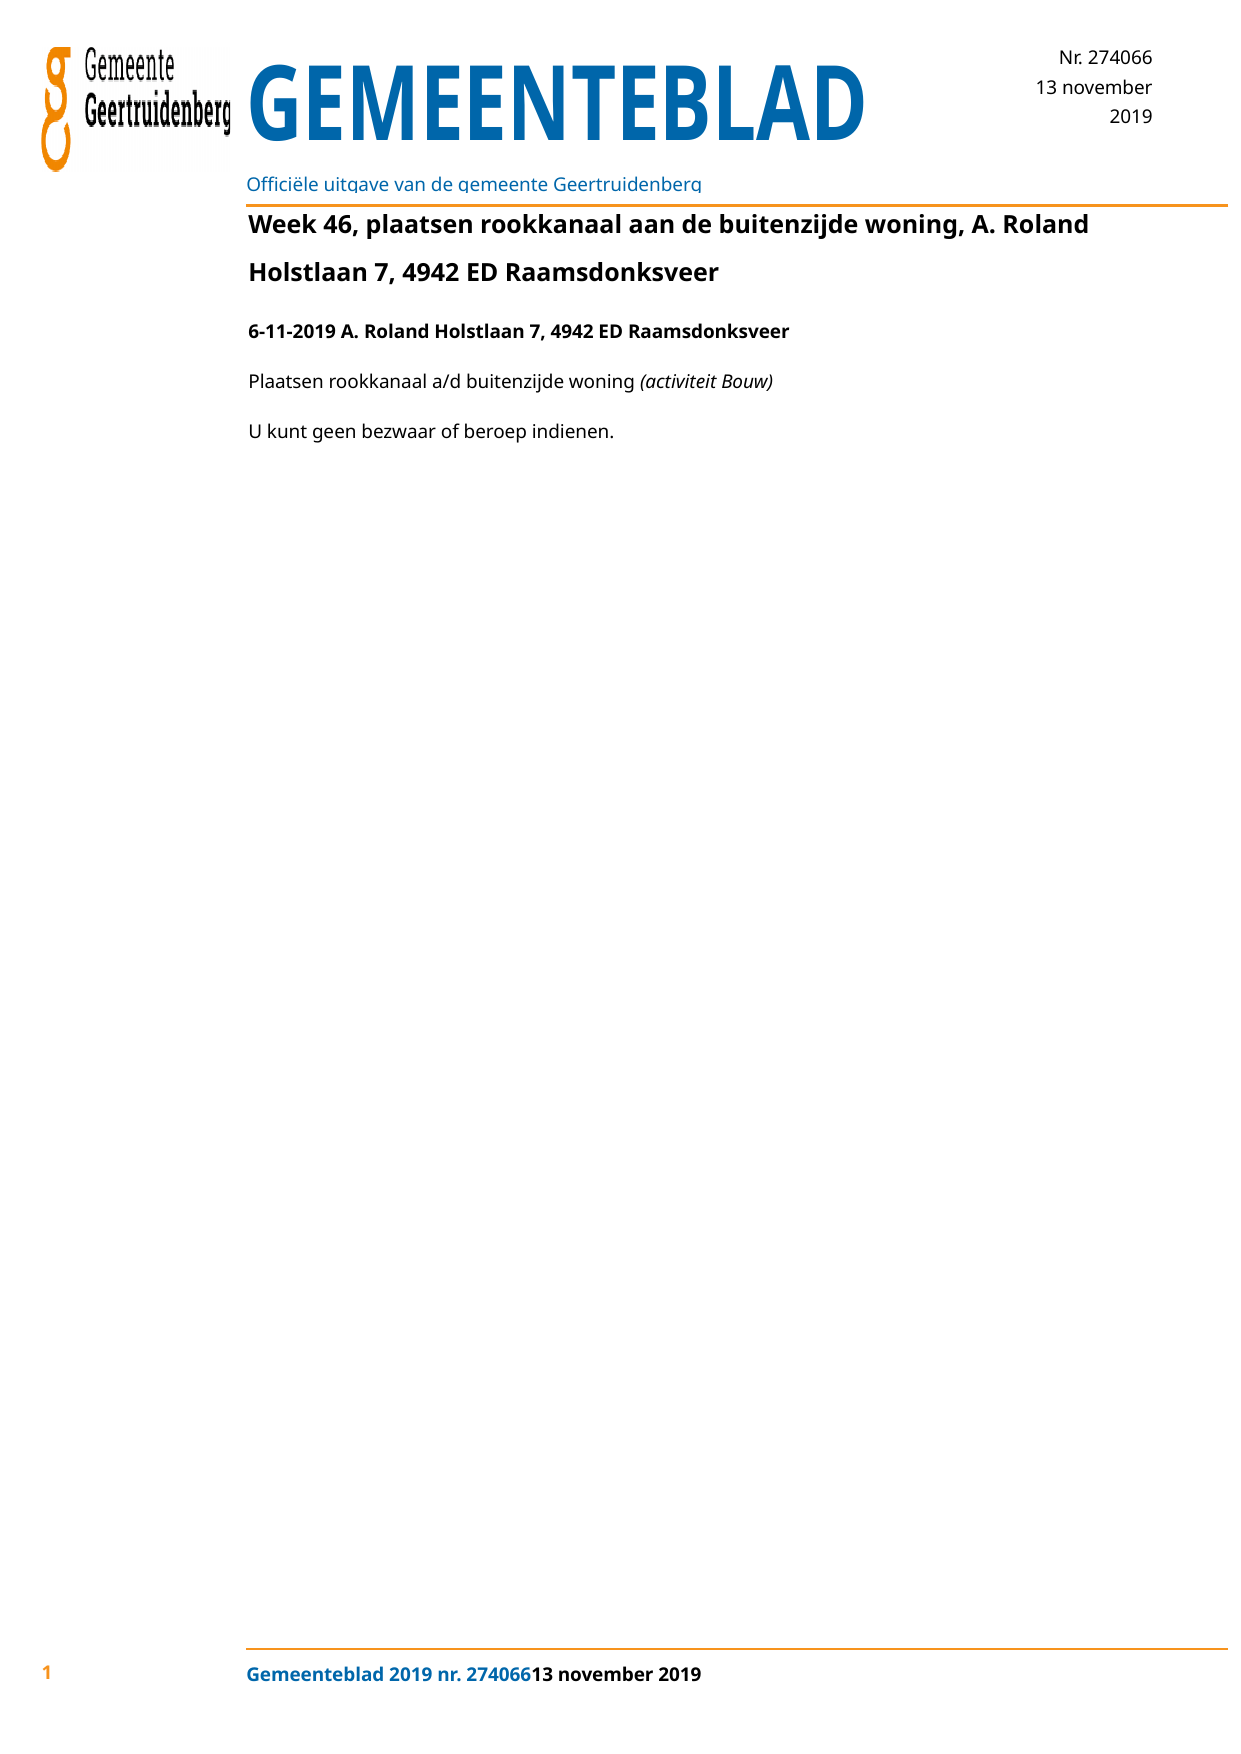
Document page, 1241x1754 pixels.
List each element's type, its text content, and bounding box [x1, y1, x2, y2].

picture [41, 47, 231, 172]
text Plaatsen rookkanaal a/d buitenzijde woning (activiteit Bouw) [248, 368, 1152, 394]
text Week 46, plaatsen rookkanaal aan de buitenzijde woning, A. Roland Holstlaan 7, 4942 ED Raamsdonksveer [248, 207, 1152, 288]
text 6-11-2019 A. Roland Holstlaan 7, 4942 ED Raamsdonksveer [248, 318, 1152, 344]
text U kunt geen bezwaar of beroep indienen. [248, 419, 1152, 444]
